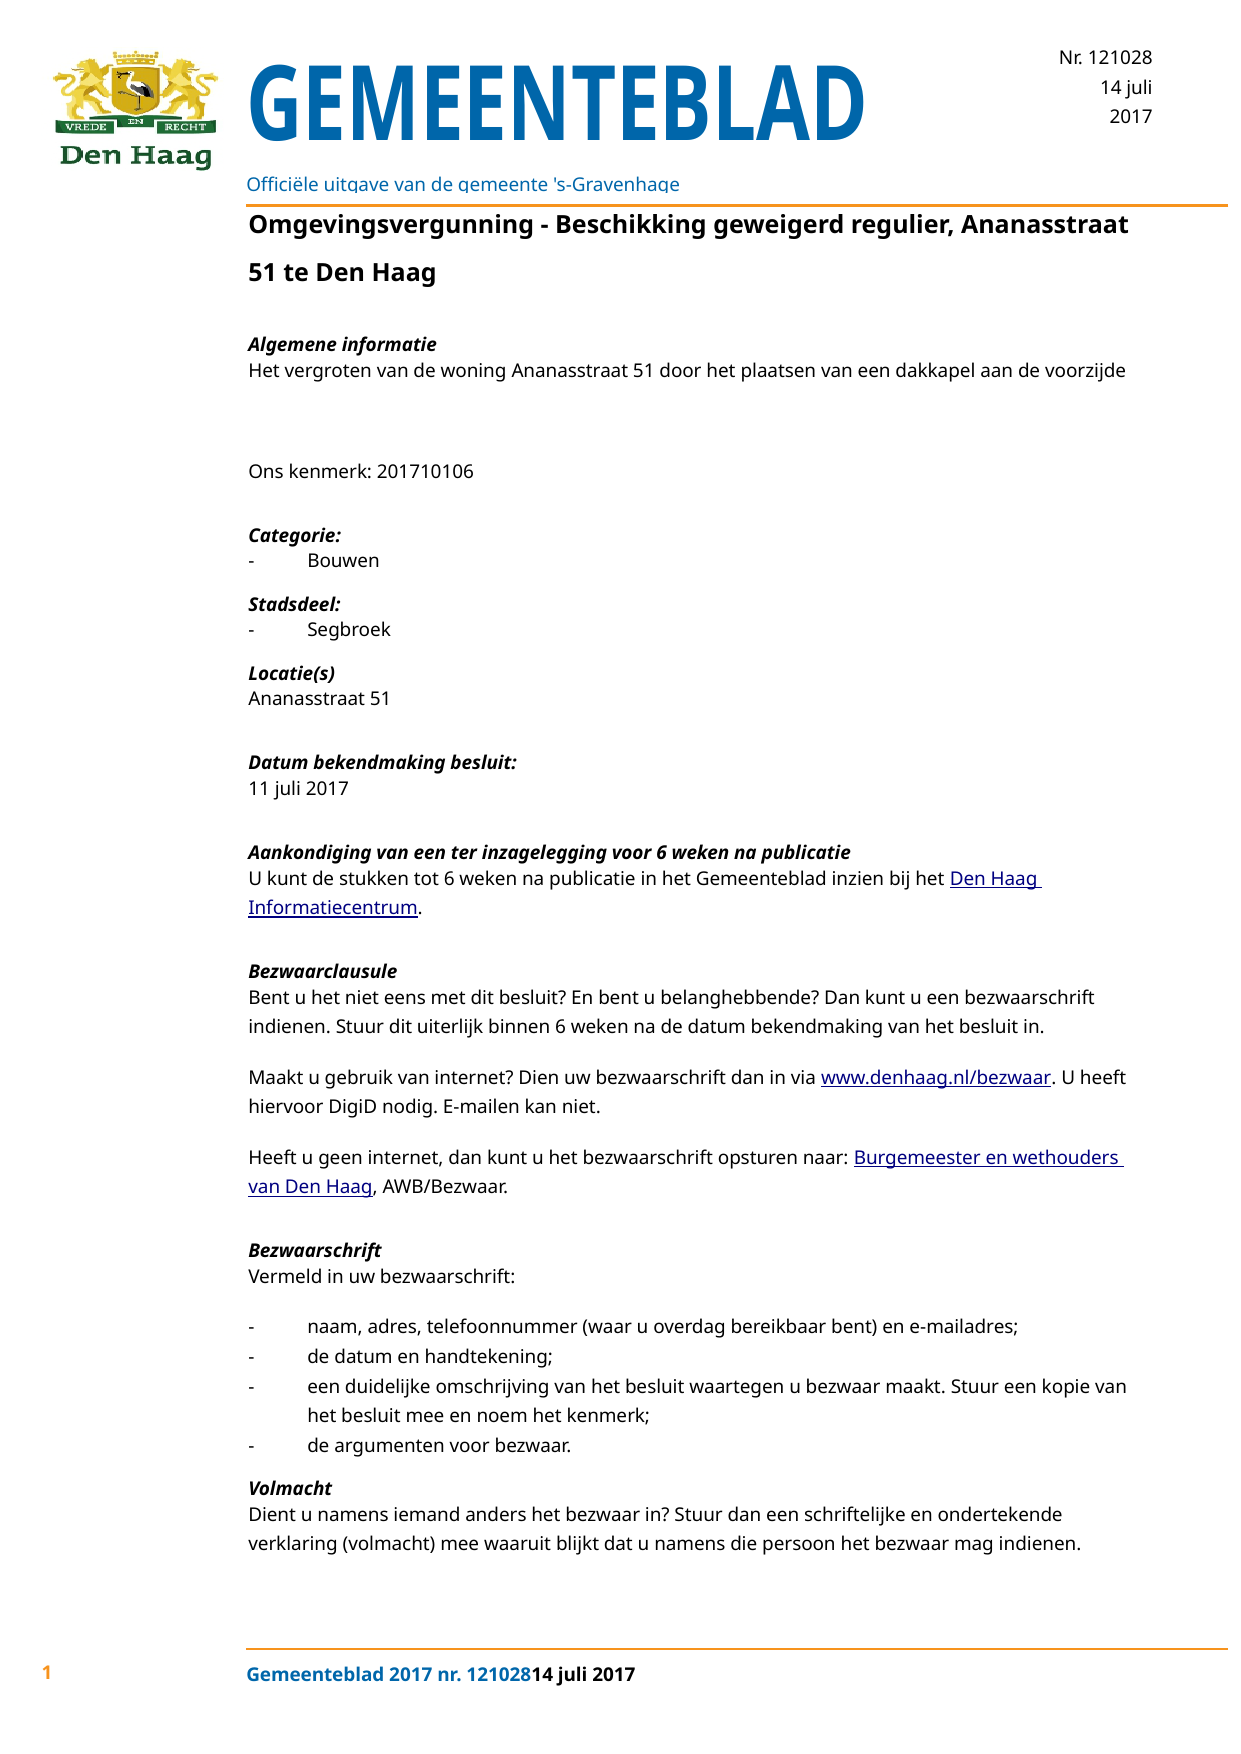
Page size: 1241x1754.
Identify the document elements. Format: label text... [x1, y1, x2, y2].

text Ons kenmerk: 201710106 [248, 458, 1152, 484]
text Bezwaarschrift [248, 1238, 1152, 1263]
text Ananasstraat 51 [248, 685, 1152, 711]
text Volmacht [248, 1475, 1152, 1501]
text Categorie: [248, 522, 1152, 548]
list de argumenten voor bezwaar. [248, 1432, 1152, 1458]
text Locatie(s) [248, 660, 1152, 685]
text Stadsdeel: [248, 591, 1152, 617]
text 11 juli 2017 [248, 775, 1152, 801]
list de datum en handtekening; [248, 1343, 1152, 1369]
text Vermeld in uw bezwaarschrift: [248, 1263, 1152, 1289]
text Maakt u gebruik van internet? Dien uw bezwaarschrift dan in via www.denhaag.nl/bezwaar. U heeft hiervoor DigiD nodig. E-mailen kan niet. [248, 1064, 1152, 1119]
text Heeft u geen internet, dan kunt u het bezwaarschrift opsturen naar: Burgemeester en wethouders van Den Haag, AWB/Bezwaar. [248, 1144, 1152, 1199]
text Omgevingsvergunning - Beschikking geweigerd regulier, Ananasstraat 51 te Den Haag [248, 207, 1152, 288]
list een duidelijke omschrijving van het besluit waartegen u bezwaar maakt. Stuur een kopie van het besluit mee en noem het kenmerk; [248, 1373, 1152, 1428]
text U kunt de stukken tot 6 weken na publicatie in het Gemeenteblad inzien bij het Den Haag Informatiecentrum. [248, 865, 1152, 920]
picture [41, 47, 231, 172]
text Het vergroten van de woning Ananasstraat 51 door het plaatsen van een dakkapel aan de voorzijde [248, 357, 1152, 383]
text Aankondiging van een ter inzagelegging voor 6 weken na publicatie [248, 839, 1152, 865]
list naam, adres, telefoonnummer (waar u overdag bereikbaar bent) en e-mailadres; [248, 1314, 1152, 1339]
list Segbroek [248, 617, 1152, 642]
list Bouwen [248, 548, 1152, 573]
text Bent u het niet eens met dit besluit? En bent u belanghebbende? Dan kunt u een bezwaarschrift indienen. Stuur dit uiterlijk binnen 6 weken na de datum bekendmaking van het besluit in. [248, 984, 1152, 1039]
text Bezwaarclausule [248, 958, 1152, 984]
text Datum bekendmaking besluit: [248, 749, 1152, 775]
text Algemene informatie [248, 331, 1152, 357]
text Dient u namens iemand anders het bezwaar in? Stuur dan een schriftelijke en ondertekende verklaring (volmacht) mee waaruit blijkt dat u namens die persoon het bezwaar mag indienen. [248, 1501, 1152, 1556]
